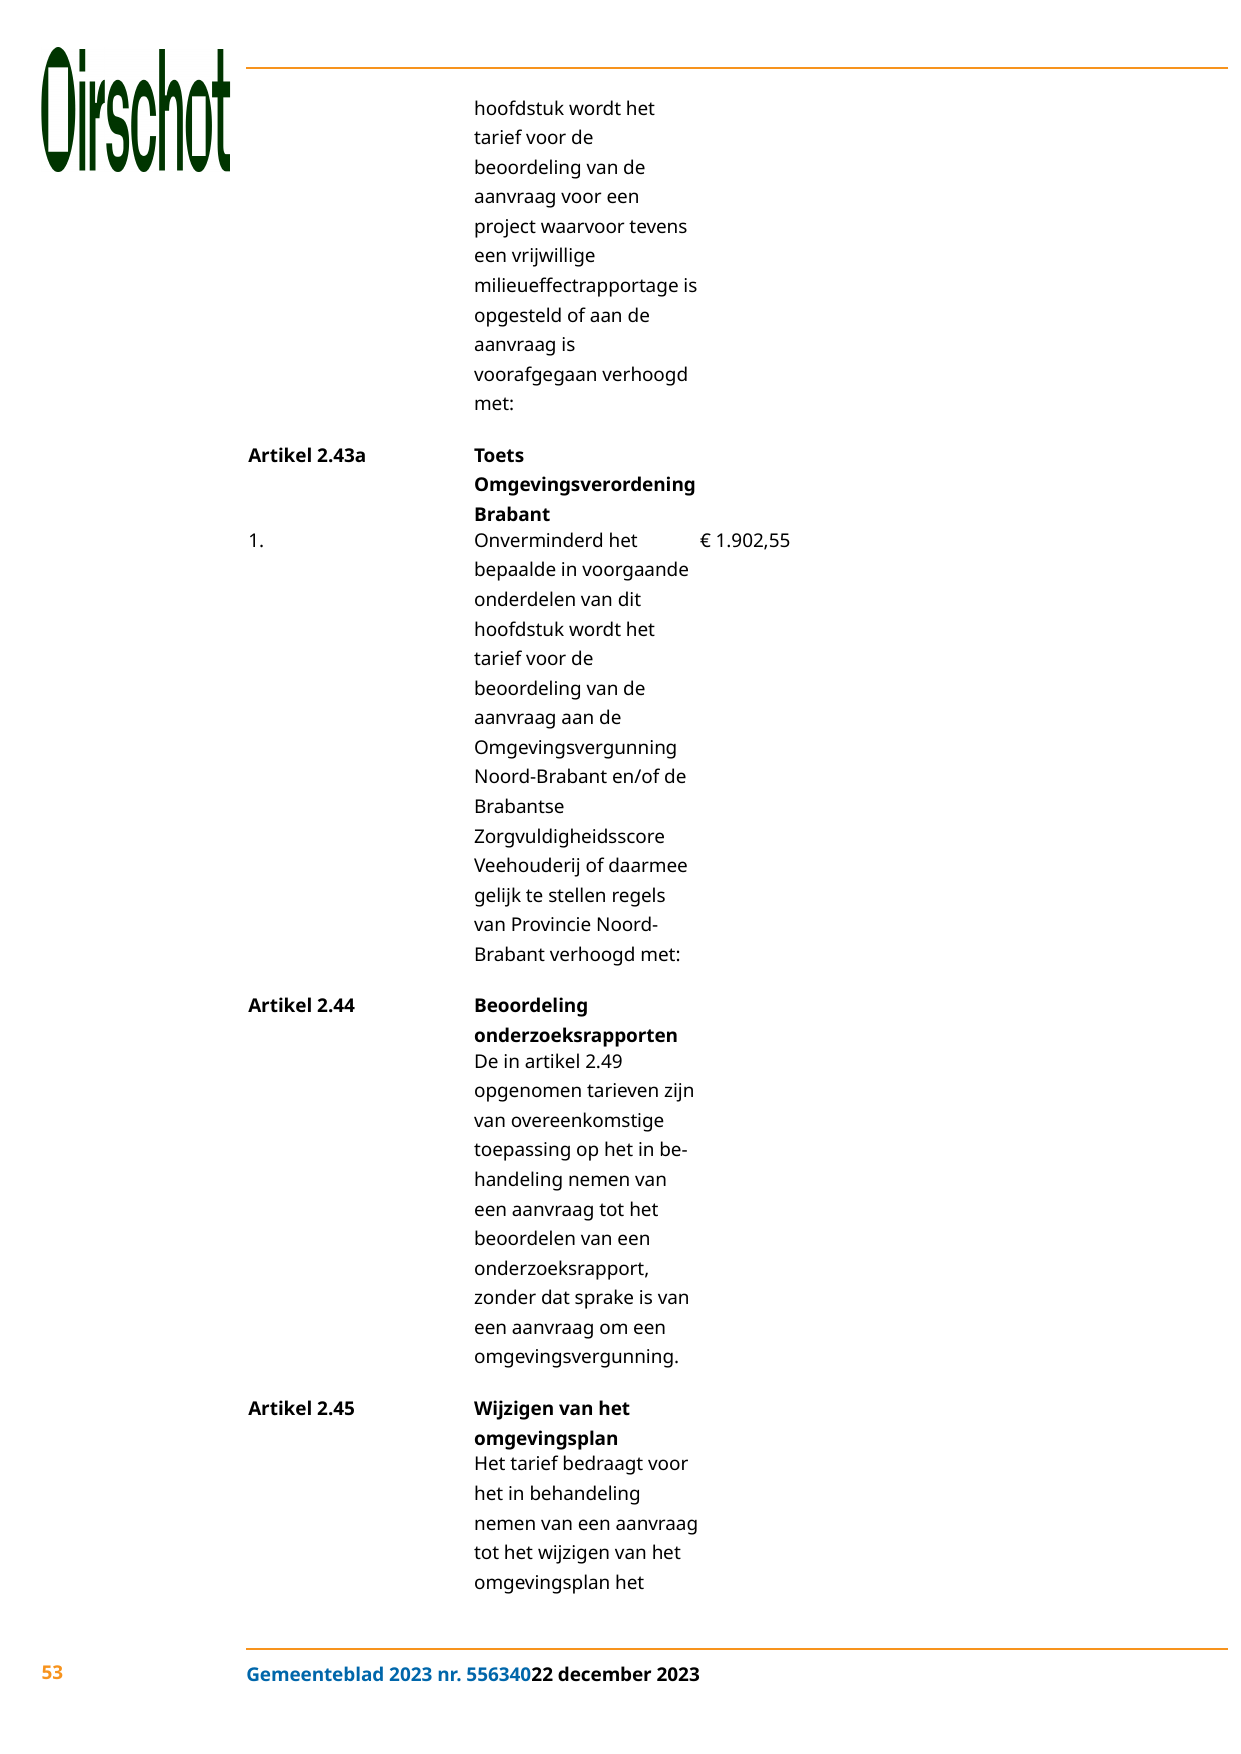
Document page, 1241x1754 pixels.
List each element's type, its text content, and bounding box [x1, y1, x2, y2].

table_cell Onverminderd het bepaalde in voorgaande onderdelen van dit hoofdstuk wordt het tarief voor de beoordeling van de aanvraag aan de Omgevingsvergunning Noord-Brabant en/of de Brabantse Zorgvuldigheidsscore Veehouderij of daarmee gelijk te stellen regels van Provincie Noord-Brabant verhoogd met: [474, 527, 700, 967]
table_cell [474, 967, 700, 993]
picture [41, 47, 231, 172]
table_cell [926, 967, 1152, 993]
table_cell [926, 442, 1152, 527]
table_cell [700, 442, 926, 527]
table_cell [700, 95, 926, 416]
table_cell De in artikel 2.49 opgenomen tarieven zijn van overeenkomstige toepassing op het in be-handeling nemen van een aanvraag tot het beoordelen van een onderzoeksrapport, zonder dat sprake is van een aanvraag om een omgevingsvergunning. [474, 1048, 700, 1369]
table_cell [474, 1370, 700, 1395]
table_cell [700, 1370, 926, 1395]
table_cell [248, 1048, 474, 1369]
table_cell [926, 95, 1152, 416]
table_cell [926, 1451, 1152, 1594]
table_cell [700, 967, 926, 993]
table_cell [700, 416, 926, 442]
table_cell [248, 416, 474, 442]
table_cell [926, 1048, 1152, 1369]
table_cell [700, 1395, 926, 1451]
table_cell Het tarief bedraagt voor het in behandeling nemen van een aanvraag tot het wijzigen van het omgevingsplan het [474, 1451, 700, 1594]
table_cell Artikel 2.45 [248, 1395, 474, 1451]
table_cell [926, 1370, 1152, 1395]
table_cell [926, 1395, 1152, 1451]
table_cell [926, 416, 1152, 442]
table_cell Toets Omgevingsverordening Brabant [474, 442, 700, 527]
table_cell Wijzigen van het omgevingsplan [474, 1395, 700, 1451]
table_cell [700, 1451, 926, 1594]
table_cell 1. [248, 527, 474, 967]
table_cell [926, 993, 1152, 1048]
table_cell € 1.902,55 [700, 527, 926, 967]
table_cell [248, 1370, 474, 1395]
table_cell Beoordeling onderzoeksrapporten [474, 993, 700, 1048]
table_cell [926, 527, 1152, 967]
table_cell [248, 95, 474, 416]
table_cell [700, 993, 926, 1048]
table_cell [700, 1048, 926, 1369]
table_cell Artikel 2.43a [248, 442, 474, 527]
table_cell [248, 967, 474, 993]
table_cell hoofdstuk wordt het tarief voor de beoordeling van de aanvraag voor een project waarvoor tevens een vrijwillige milieueffectrapportage is opgesteld of aan de aanvraag is voorafgegaan verhoogd met: [474, 95, 700, 416]
table_cell [248, 1451, 474, 1594]
table_cell [474, 416, 700, 442]
table_cell Artikel 2.44 [248, 993, 474, 1048]
